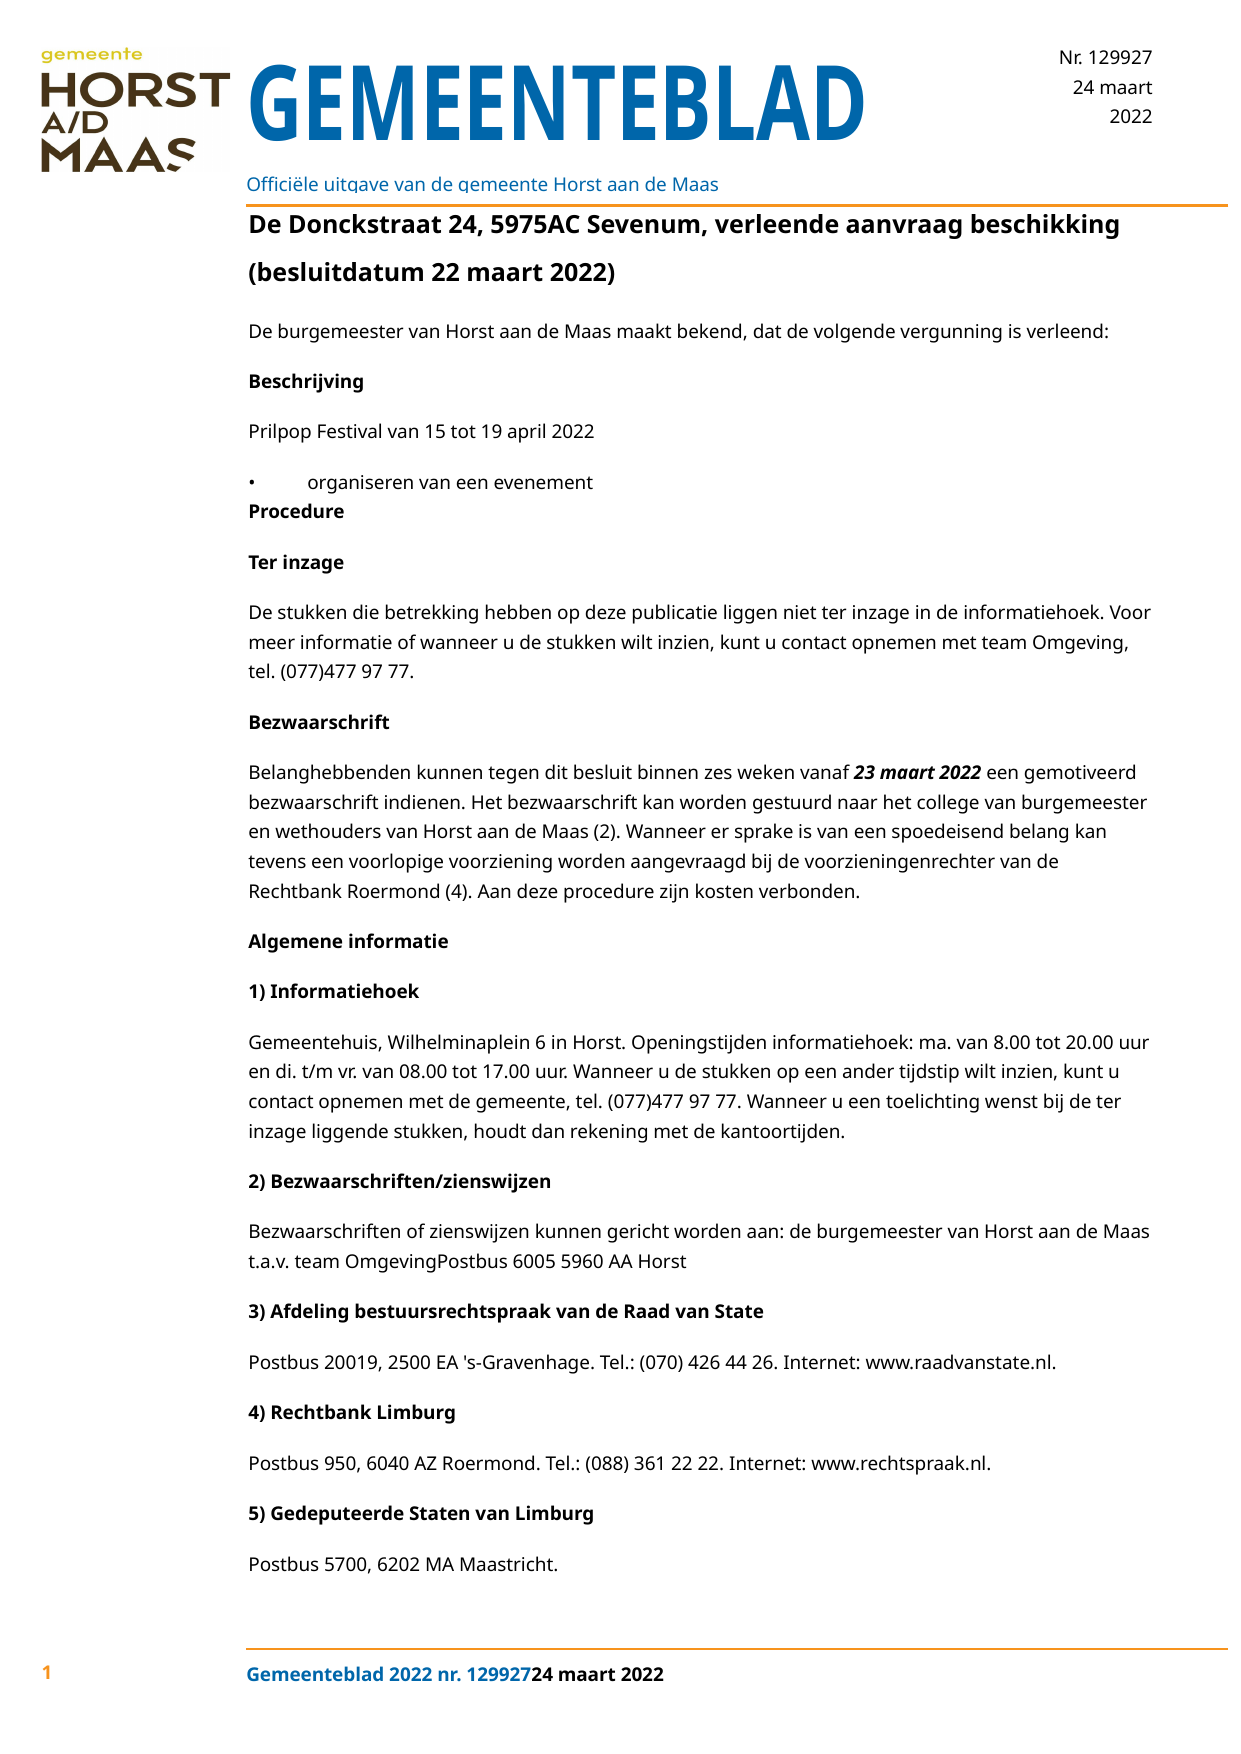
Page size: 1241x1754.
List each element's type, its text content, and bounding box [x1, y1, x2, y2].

text 1) Informatiehoek [248, 979, 1152, 1004]
text Postbus 5700, 6202 MA Maastricht. [248, 1551, 1152, 1577]
text 5) Gedeputeerde Staten van Limburg [248, 1500, 1152, 1526]
text 4) Rechtbank Limburg [248, 1399, 1152, 1425]
text 3) Afdeling bestuursrechtspraak van de Raad van State [248, 1299, 1152, 1324]
text De burgemeester van Horst aan de Maas maakt bekend, dat de volgende vergunning is verleend: [248, 318, 1152, 344]
text Prilpop Festival van 15 tot 19 april 2022 [248, 419, 1152, 444]
text Ter inzage [248, 549, 1152, 575]
text Postbus 950, 6040 AZ Roermond. Tel.: (088) 361 22 22. Internet: www.rechtspraak.nl. [248, 1450, 1152, 1476]
text Postbus 20019, 2500 EA 's-Gravenhage. Tel.: (070) 426 44 26. Internet: www.raadvanstate.nl. [248, 1349, 1152, 1375]
text De stukken die betrekking hebben op deze publicatie liggen niet ter inzage in de informatiehoek. Voor meer informatie of wanneer u de stukken wilt inzien, kunt u contact opnemen met team Omgeving, tel. (077)477 97 77. [248, 599, 1152, 684]
text Bezwaarschrift [248, 709, 1152, 735]
text De Donckstraat 24, 5975AC Sevenum, verleende aanvraag beschikking (besluitdatum 22 maart 2022) [248, 207, 1152, 288]
text Procedure [248, 499, 1152, 524]
text Gemeentehuis, Wilhelminaplein 6 in Horst. Openingstijden informatiehoek: ma. van 8.00 tot 20.00 uur en di. t/m vr. van 08.00 tot 17.00 uur. Wanneer u de stukken op een ander tijdstip wilt inzien, kunt u contact opnemen met de gemeente, tel. (077)477 97 77. Wanneer u een toelichting wenst bij de ter inzage liggende stukken, houdt dan rekening met de kantoortijden. [248, 1029, 1152, 1144]
text Belanghebbenden kunnen tegen dit besluit binnen zes weken vanaf 23 maart 2022 een gemotiveerd bezwaarschrift indienen. Het bezwaarschrift kan worden gestuurd naar het college van burgemeester en wethouders van Horst aan de Maas (2). Wanneer er sprake is van een spoedeisend belang kan tevens een voorlopige voorziening worden aangevraagd bij de voorzieningenrechter van de Rechtbank Roermond (4). Aan deze procedure zijn kosten verbonden. [248, 759, 1152, 904]
picture [41, 47, 231, 172]
text Bezwaarschriften of zienswijzen kunnen gericht worden aan: de burgemeester van Horst aan de Maas t.a.v. team OmgevingPostbus 6005 5960 AA Horst [248, 1219, 1152, 1274]
text Algemene informatie [248, 928, 1152, 954]
text 2) Bezwaarschriften/zienswijzen [248, 1168, 1152, 1194]
text Beschrijving [248, 368, 1152, 394]
list organiseren van een evenement [248, 469, 1152, 495]
